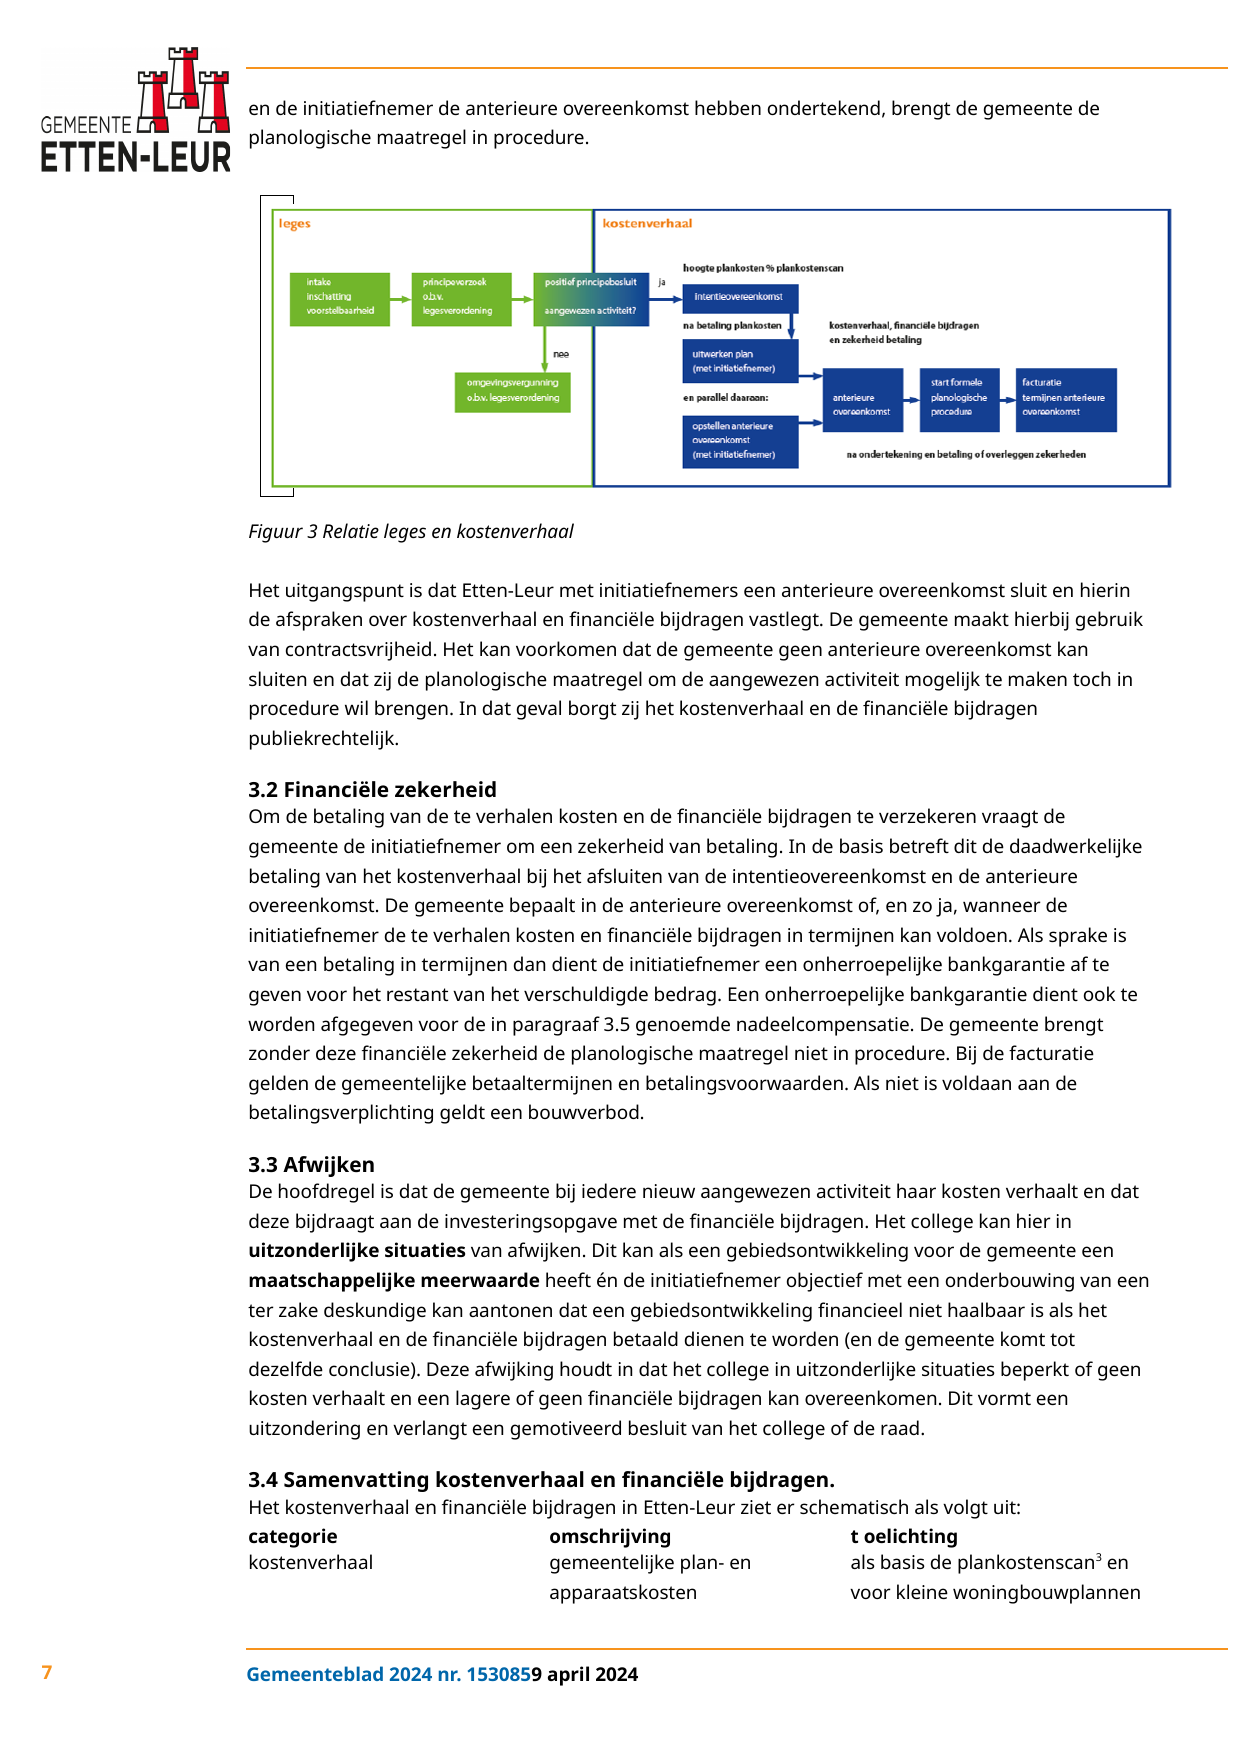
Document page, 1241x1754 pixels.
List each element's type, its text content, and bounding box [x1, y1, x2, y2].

picture [268, 204, 1173, 488]
text Om de betaling van de te verhalen kosten en de financiële bijdragen te verzekeren vraagt de gemeente de initiatiefnemer om een zekerheid van betaling. In de basis betreft dit de daadwerkelijke betaling van het kostenverhaal bij het afsluiten van de intentieovereenkomst en de anterieure overeenkomst. De gemeente bepaalt in de anterieure overeenkomst of, en zo ja, wanneer de initiatiefnemer de te verhalen kosten en financiële bijdragen in termijnen kan voldoen. Als sprake is van een betaling in termijnen dan dient de initiatiefnemer een onherroepelijke bankgarantie af te geven voor het restant van het verschuldigde bedrag. Een onherroepelijke bankgarantie dient ook te worden afgegeven voor de in paragraaf 3.5 genoemde nadeelcompensatie. De gemeente brengt zonder deze financiële zekerheid de planologische maatregel niet in procedure. Bij de facturatie gelden de gemeentelijke betaaltermijnen en betalingsvoorwaarden. Als niet is voldaan aan de betalingsverplichting geldt een bouwverbod. [248, 804, 1152, 1125]
table_cell kostenverhaal [248, 1549, 549, 1605]
table_cell als basis de plankostenscan en voor kleine woningbouwplannen [850, 1549, 1152, 1605]
table_cell gemeentelijke plan- en apparaatskosten [549, 1549, 850, 1605]
text 3.2 Financiële zekerheid [248, 775, 1152, 804]
text De hoofdregel is dat de gemeente bij iedere nieuw aangewezen activiteit haar kosten verhaalt en dat deze bijdraagt aan de investeringsopgave met de financiële bijdragen. Het college kan hier in uitzonderlijke situaties van afwijken. Dit kan als een gebiedsontwikkeling voor de gemeente een maatschappelijke meerwaarde heeft én de initiatiefnemer objectief met een onderbouwing van een ter zake deskundige kan aantonen dat een gebiedsontwikkeling financieel niet haalbaar is als het kostenverhaal en de financiële bijdragen betaald dienen te worden (en de gemeente komt tot dezelfde conclusie). Deze afwijking houdt in dat het college in uitzonderlijke situaties beperkt of geen kosten verhaalt en een lagere of geen financiële bijdragen kan overeenkomen. Dit vormt een uitzondering en verlangt een gemotiveerd besluit van het college of de raad. [248, 1178, 1152, 1441]
table_header omschrijving [549, 1524, 850, 1549]
text 3.4 Samenvatting kostenverhaal en financiële bijdragen. [248, 1466, 1152, 1494]
text Figuur 3 Relatie leges en kostenverhaal [248, 518, 1152, 543]
text en de initiatiefnemer de anterieure overeenkomst hebben ondertekend, brengt de gemeente de planologische maatregel in procedure. [248, 95, 1152, 150]
table_header categorie [248, 1524, 549, 1549]
text 3.3 Afwijken [248, 1150, 1152, 1178]
picture [41, 47, 231, 172]
table_header t oelichting [850, 1524, 1152, 1549]
text Het uitgangspunt is dat Etten-Leur met initiatiefnemers een anterieure overeenkomst sluit en hierin de afspraken over kostenverhaal en financiële bijdragen vastlegt. De gemeente maakt hierbij gebruik van contractsvrijheid. Het kan voorkomen dat de gemeente geen anterieure overeenkomst kan sluiten en dat zij de planologische maatregel om de aangewezen activiteit mogelijk te maken toch in procedure wil brengen. In dat geval borgt zij het kostenverhaal en de financiële bijdragen publiekrechtelijk. [248, 577, 1152, 751]
text Het kostenverhaal en financiële bijdragen in Etten-Leur ziet er schematisch als volgt uit: [248, 1494, 1152, 1520]
